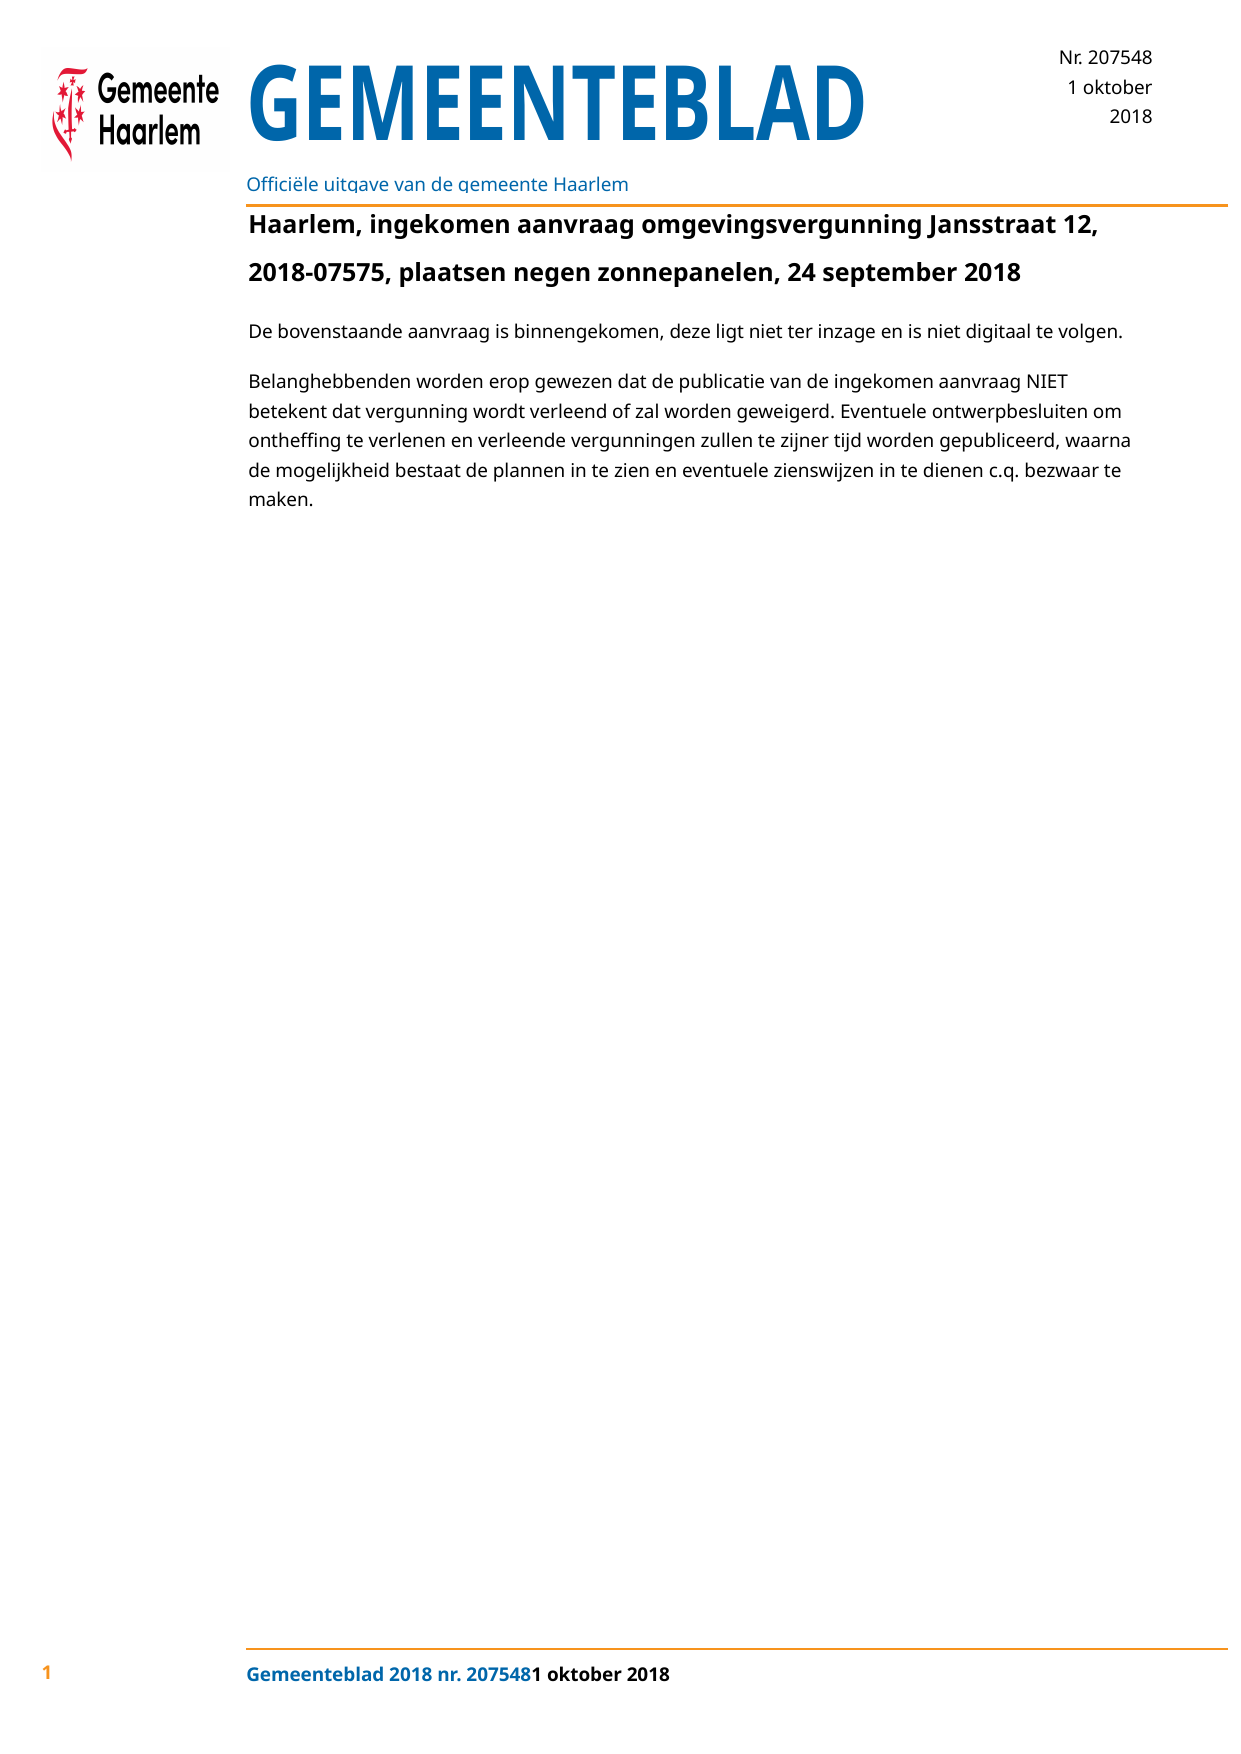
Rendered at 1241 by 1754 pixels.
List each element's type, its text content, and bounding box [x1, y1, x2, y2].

picture [41, 47, 231, 172]
text Belanghebbenden worden erop gewezen dat de publicatie van de ingekomen aanvraag NIET betekent dat vergunning wordt verleend of zal worden geweigerd. Eventuele ontwerpbesluiten om ontheffing te verlenen en verleende vergunningen zullen te zijner tijd worden gepubliceerd, waarna de mogelijkheid bestaat de plannen in te zien en eventuele zienswijzen in te dienen c.q. bezwaar te maken. [248, 368, 1152, 512]
text Haarlem, ingekomen aanvraag omgevingsvergunning Jansstraat 12, 2018-07575, plaatsen negen zonnepanelen, 24 september 2018 [248, 207, 1152, 288]
text De bovenstaande aanvraag is binnengekomen, deze ligt niet ter inzage en is niet digitaal te volgen. [248, 318, 1152, 344]
